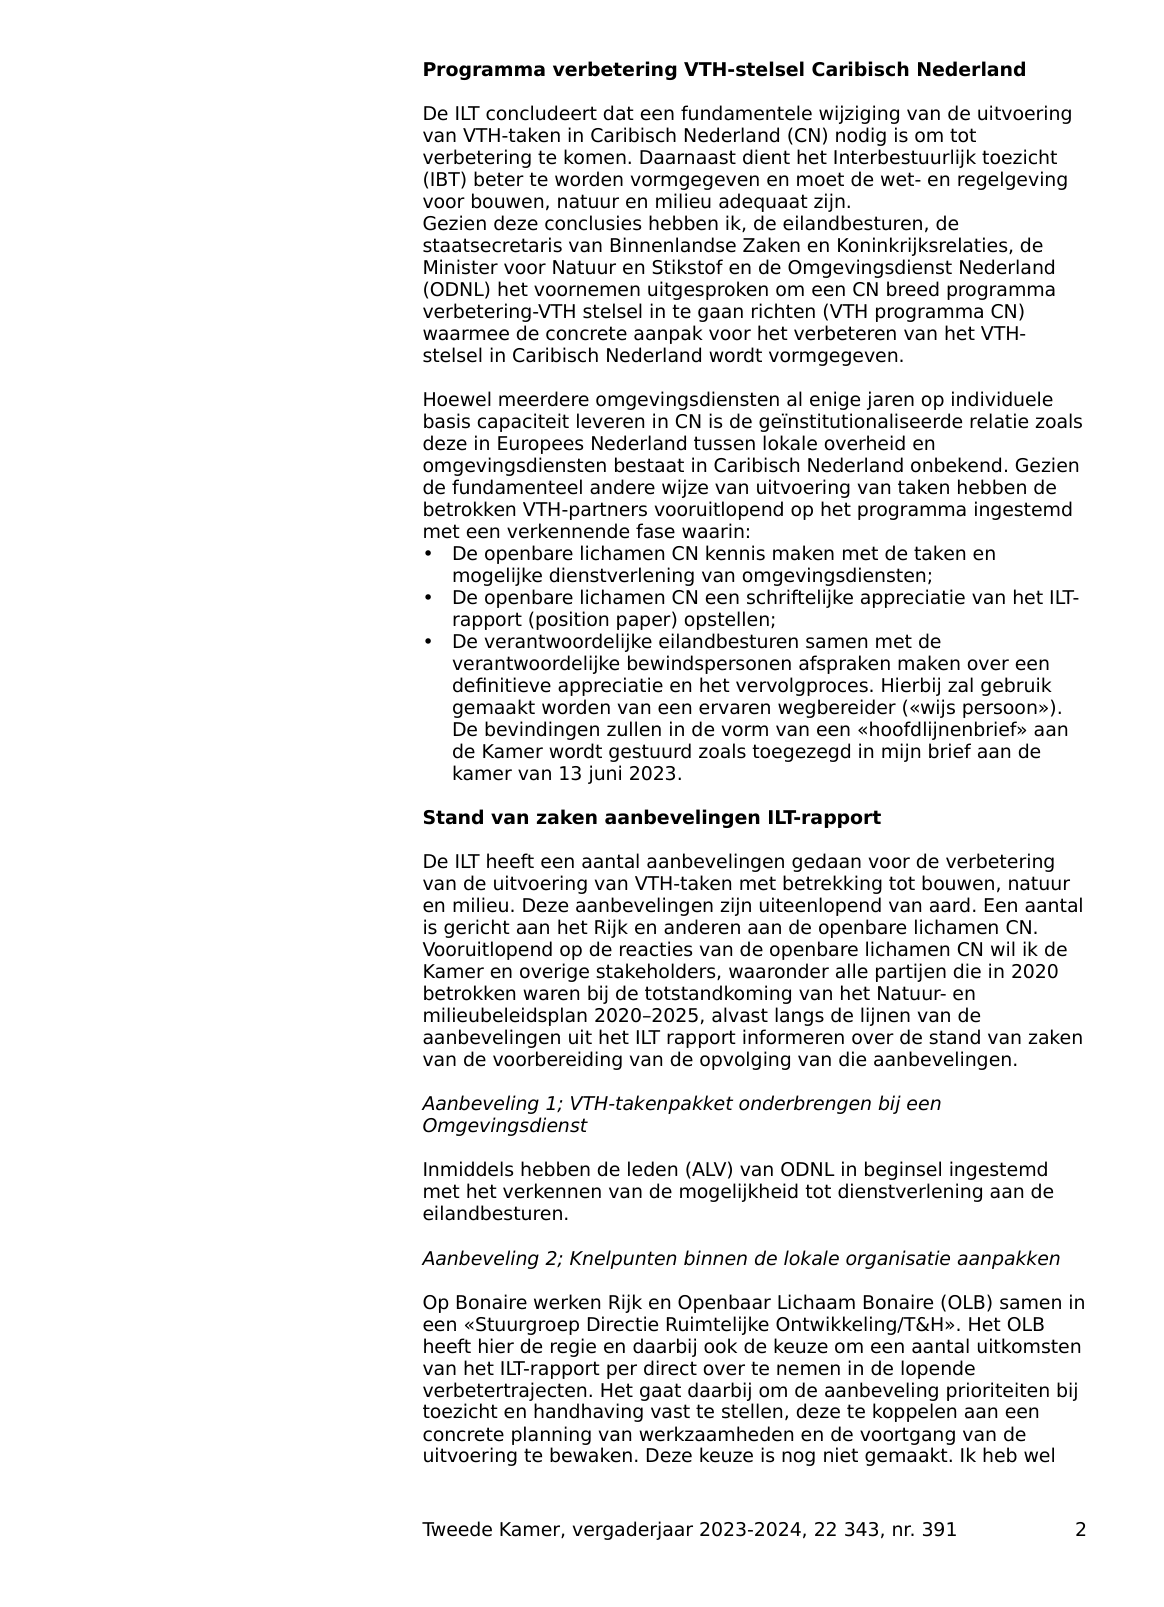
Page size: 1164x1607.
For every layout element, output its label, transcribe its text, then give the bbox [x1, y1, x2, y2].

text De ILT heeft een aantal aanbevelingen gedaan voor de verbetering van de uitvoering van VTH-taken met betrekking tot bouwen, natuur en milieu. Deze aanbevelingen zijn uiteenlopend van aard. Een aantal is gericht aan het Rijk en anderen aan de openbare lichamen CN. Vooruitlopend op de reacties van de openbare lichamen CN wil ik de Kamer en overige stakeholders, waaronder alle partijen die in 2020 betrokken waren bij de totstandkoming van het Natuur- en milieubeleidsplan 2020–2025, alvast langs de lijnen van de aanbevelingen uit het ILT rapport informeren over de stand van zaken van de voorbereiding van de opvolging van die aanbevelingen. [422, 851, 1087, 1071]
text Gezien deze conclusies hebben ik, de eilandbesturen, de staatsecretaris van Binnenlandse Zaken en Koninkrijksrelaties, de Minister voor Natuur en Stikstof en de Omgevingsdienst Nederland (ODNL) het voornemen uitgesproken om een CN breed programma verbetering-VTH stelsel in te gaan richten (VTH programma CN) waarmee de concrete aanpak voor het verbeteren van het VTH-stelsel in Caribisch Nederland wordt vormgegeven. [422, 213, 1087, 367]
text Op Bonaire werken Rijk en Openbaar Lichaam Bonaire (OLB) samen in een «Stuurgroep Directie Ruimtelijke Ontwikkeling/T&H». Het OLB heeft hier de regie en daarbij ook de keuze om een aantal uitkomsten van het ILT-rapport per direct over te nemen in de lopende verbetertrajecten. Het gaat daarbij om de aanbeveling prioriteiten bij toezicht en handhaving vast te stellen, deze te koppelen aan een concrete planning van werkzaamheden en de voortgang van de uitvoering te bewaken. Deze keuze is nog niet gemaakt. Ik heb wel [422, 1292, 1087, 1467]
subtitle Stand van zaken aanbevelingen ILT-rapport [422, 807, 1087, 829]
text • De verantwoordelijke eilandbesturen samen met de verantwoordelijke bewindspersonen afspraken maken over een definitieve appreciatie en het vervolgproces. Hierbij zal gebruik gemaakt worden van een ervaren wegbereider («wijs persoon»). De bevindingen zullen in de vorm van een «hoofdlijnenbrief» aan de Kamer wordt gestuurd zoals toegezegd in mijn brief aan de kamer van 13 juni 2023. [422, 631, 1087, 785]
subtitle Programma verbetering VTH-stelsel Caribisch Nederland [422, 59, 1087, 81]
text De ILT concludeert dat een fundamentele wijziging van de uitvoering van VTH-taken in Caribisch Nederland (CN) nodig is om tot verbetering te komen. Daarnaast dient het Interbestuurlijk toezicht (IBT) beter te worden vormgegeven en moet de wet- en regelgeving voor bouwen, natuur en milieu adequaat zijn. [422, 103, 1087, 213]
text • De openbare lichamen CN een schriftelijke appreciatie van het ILT-rapport (position paper) opstellen; [422, 587, 1087, 631]
text • De openbare lichamen CN kennis maken met de taken en mogelijke dienstverlening van omgevingsdiensten; [422, 543, 1087, 587]
subtitle Aanbeveling 2; Knelpunten binnen de lokale organisatie aanpakken [422, 1247, 1087, 1269]
text Hoewel meerdere omgevingsdiensten al enige jaren op individuele basis capaciteit leveren in CN is de geïnstitutionaliseerde relatie zoals deze in Europees Nederland tussen lokale overheid en omgevingsdiensten bestaat in Caribisch Nederland onbekend. Gezien de fundamenteel andere wijze van uitvoering van taken hebben de betrokken VTH-partners vooruitlopend op het programma ingestemd met een verkennende fase waarin: [422, 389, 1087, 543]
text Inmiddels hebben de leden (ALV) van ODNL in beginsel ingestemd met het verkennen van de mogelijkheid tot dienstverlening aan de eilandbesturen. [422, 1159, 1087, 1225]
subtitle Aanbeveling 1; VTH-takenpakket onderbrengen bij een Omgevingsdienst [422, 1093, 1087, 1137]
